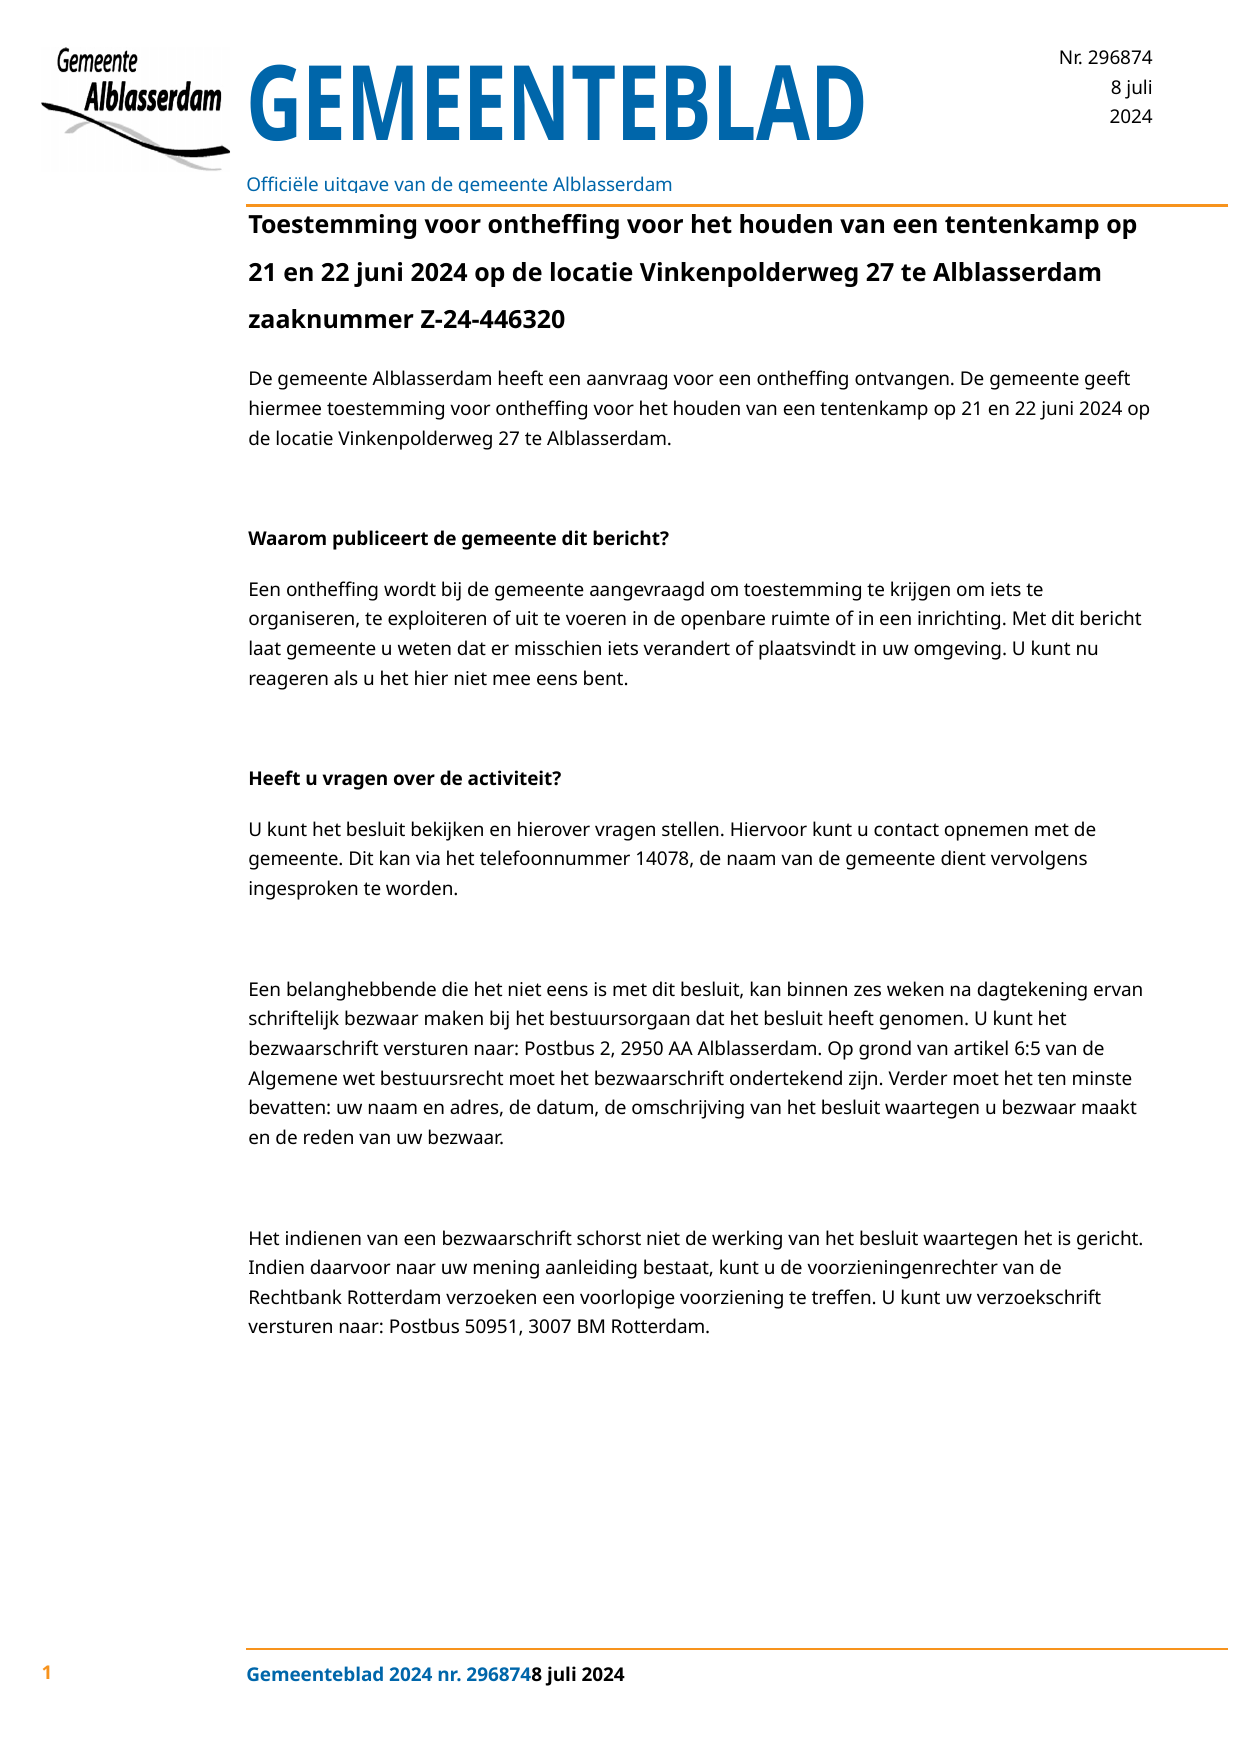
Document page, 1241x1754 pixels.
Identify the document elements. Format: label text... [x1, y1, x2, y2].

text Het indienen van een bezwaarschrift schorst niet de werking van het besluit waartegen het is gericht. Indien daarvoor naar uw mening aanleiding bestaat, kunt u de voorzieningenrechter van de Rechtbank Rotterdam verzoeken een voorlopige voorziening te treffen. U kunt uw verzoekschrift versturen naar: Postbus 50951, 3007 BM Rotterdam. [248, 1225, 1152, 1339]
picture [41, 47, 231, 172]
text Waarom publiceert de gemeente dit bericht? [248, 526, 1152, 551]
text De gemeente Alblasserdam heeft een aanvraag voor een ontheffing ontvangen. De gemeente geeft hiermee toestemming voor ontheffing voor het houden van een tentenkamp op 21 en 22 juni 2024 op de locatie Vinkenpolderweg 27 te Alblasserdam. [248, 366, 1152, 450]
text Heeft u vragen over de activiteit? [248, 766, 1152, 791]
text Een belanghebbende die het niet eens is met dit besluit, kan binnen zes weken na dagtekening ervan schriftelijk bezwaar maken bij het bestuursorgaan dat het besluit heeft genomen. U kunt het bezwaarschrift versturen naar: Postbus 2, 2950 AA Alblasserdam. Op grond van artikel 6:5 van de Algemene wet bestuursrecht moet het bezwaarschrift ondertekend zijn. Verder moet het ten minste bevatten: uw naam en adres, de datum, de omschrijving van het besluit waartegen u bezwaar maakt en de reden van uw bezwaar. [248, 976, 1152, 1149]
text Toestemming voor ontheffing voor het houden van een tentenkamp op 21 en 22 juni 2024 op de locatie Vinkenpolderweg 27 te Alblasserdam zaaknummer Z-24-446320 [248, 207, 1152, 336]
text Een ontheffing wordt bij de gemeente aangevraagd om toestemming te krijgen om iets te organiseren, te exploiteren of uit te voeren in de openbare ruimte of in een inrichting. Met dit bericht laat gemeente u weten dat er misschien iets verandert of plaatsvindt in uw omgeving. U kunt nu reageren als u het hier niet mee eens bent. [248, 576, 1152, 690]
text U kunt het besluit bekijken en hierover vragen stellen. Hiervoor kunt u contact opnemen met de gemeente. Dit kan via het telefoonnummer 14078, de naam van de gemeente dient vervolgens ingesproken te worden. [248, 816, 1152, 901]
